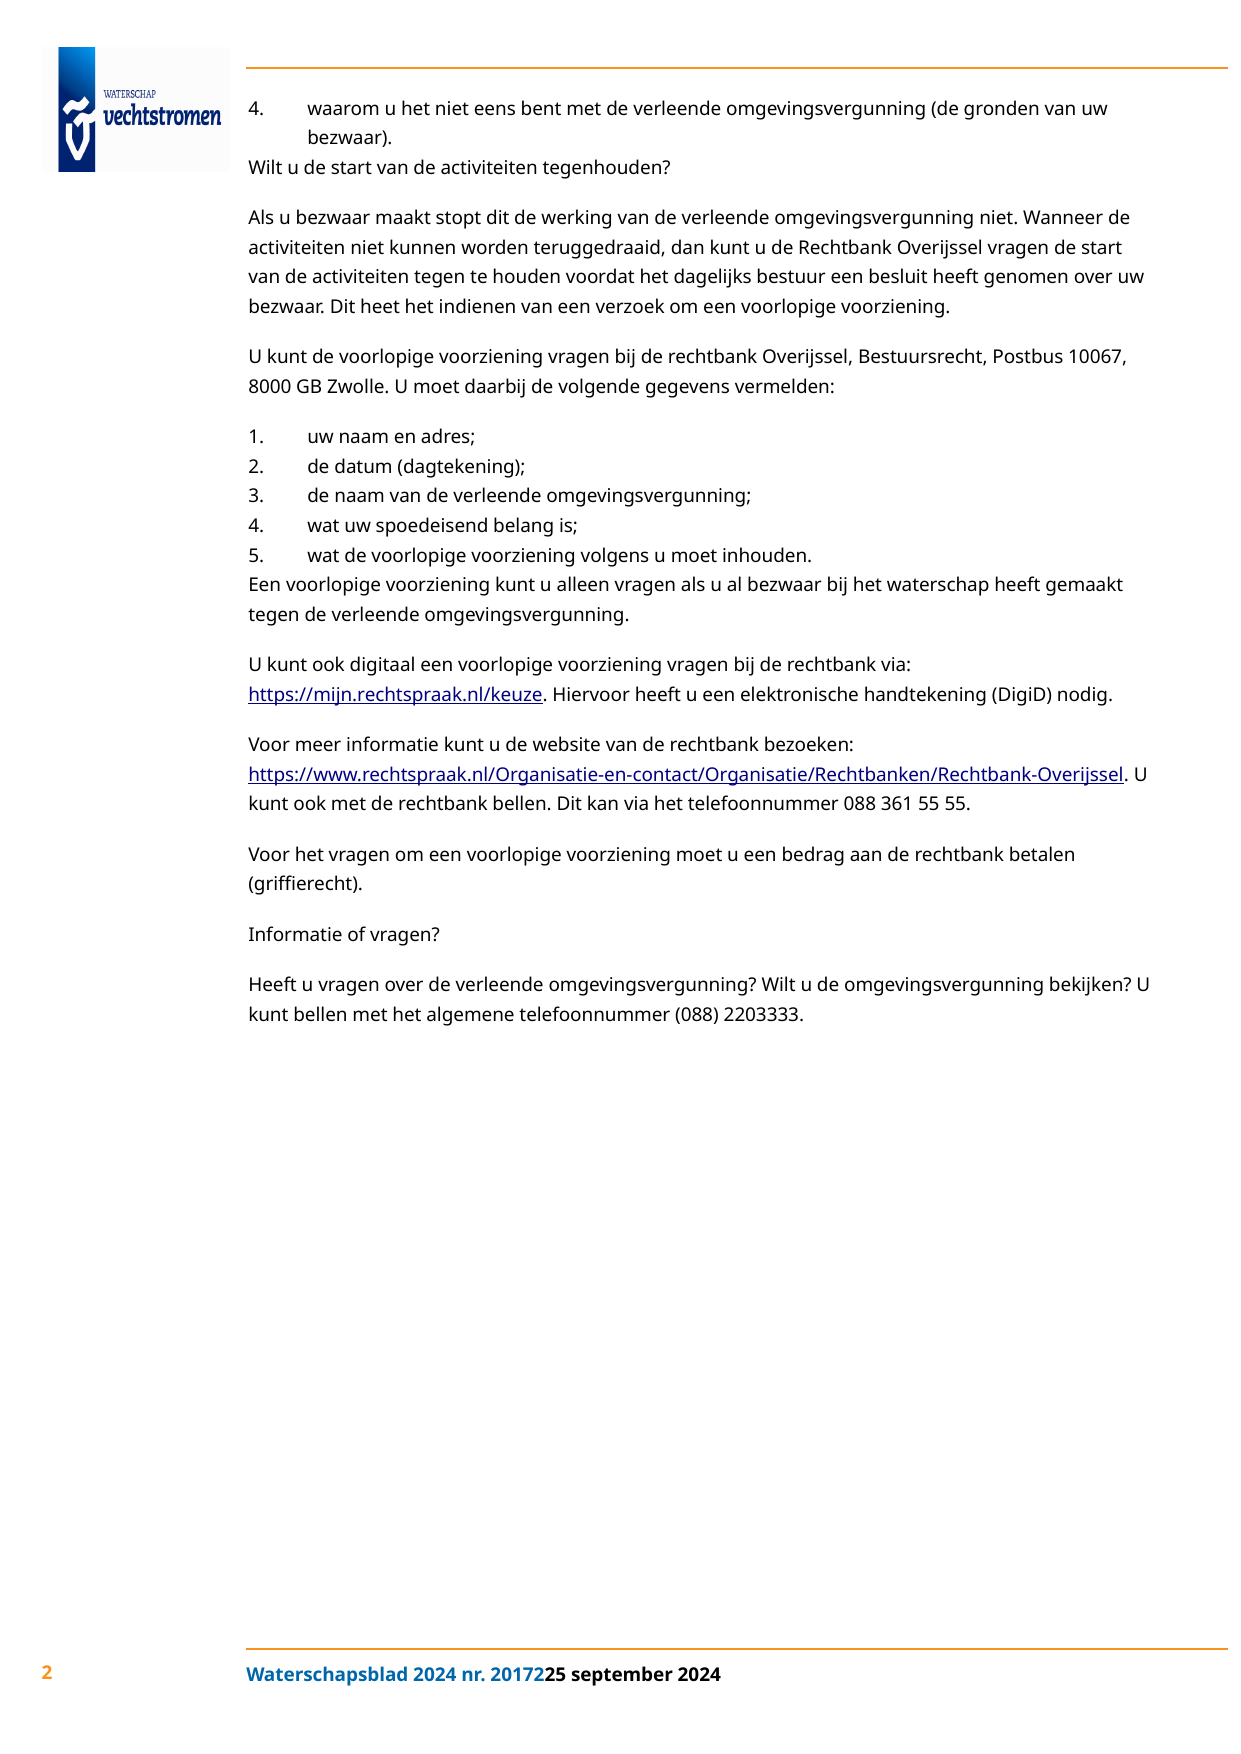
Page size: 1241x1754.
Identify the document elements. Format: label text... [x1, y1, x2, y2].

text Informatie of vragen? [248, 921, 1152, 947]
text Wilt u de start van de activiteiten tegenhouden? [248, 154, 1152, 180]
text U kunt ook digitaal een voorlopige voorziening vragen bij de rechtbank via: https://mijn.rechtspraak.nl/keuze. Hiervoor heeft u een elektronische handtekening (DigiD) nodig. [248, 651, 1152, 707]
list uw naam en adres; [248, 423, 1152, 449]
list waarom u het niet eens bent met de verleende omgevingsvergunning (de gronden van uw bezwaar). [248, 95, 1152, 150]
list wat uw spoedeisend belang is; [248, 512, 1152, 538]
text Een voorlopige voorziening kunt u alleen vragen als u al bezwaar bij het waterschap heeft gemaakt tegen de verleende omgevingsvergunning. [248, 571, 1152, 627]
text Voor het vragen om een voorlopige voorziening moet u een bedrag aan de rechtbank betalen (griffierecht). [248, 841, 1152, 896]
list de datum (dagtekening); [248, 453, 1152, 479]
text U kunt de voorlopige voorziening vragen bij de rechtbank Overijssel, Bestuursrecht, Postbus 10067, 8000 GB Zwolle. U moet daarbij de volgende gegevens vermelden: [248, 343, 1152, 399]
list de naam van de verleende omgevingsvergunning; [248, 483, 1152, 508]
picture [41, 47, 231, 172]
text Als u bezwaar maakt stopt dit de werking van de verleende omgevingsvergunning niet. Wanneer de activiteiten niet kunnen worden teruggedraaid, dan kunt u de Rechtbank Overijssel vragen de start van de activiteiten tegen te houden voordat het dagelijks bestuur een besluit heeft genomen over uw bezwaar. Dit heet het indienen van een verzoek om een voorlopige voorziening. [248, 204, 1152, 319]
text Heeft u vragen over de verleende omgevingsvergunning? Wilt u de omgevingsvergunning bekijken? U kunt bellen met het algemene telefoonnummer (088) 2203333. [248, 971, 1152, 1027]
list wat de voorlopige voorziening volgens u moet inhouden. [248, 542, 1152, 568]
text Voor meer informatie kunt u de website van de rechtbank bezoeken: https://www.rechtspraak.nl/Organisatie-en-contact/Organisatie/Rechtbanken/Rechtbank-Overijssel. U kunt ook met de rechtbank bellen. Dit kan via het telefoonnummer 088 361 55 55. [248, 731, 1152, 816]
